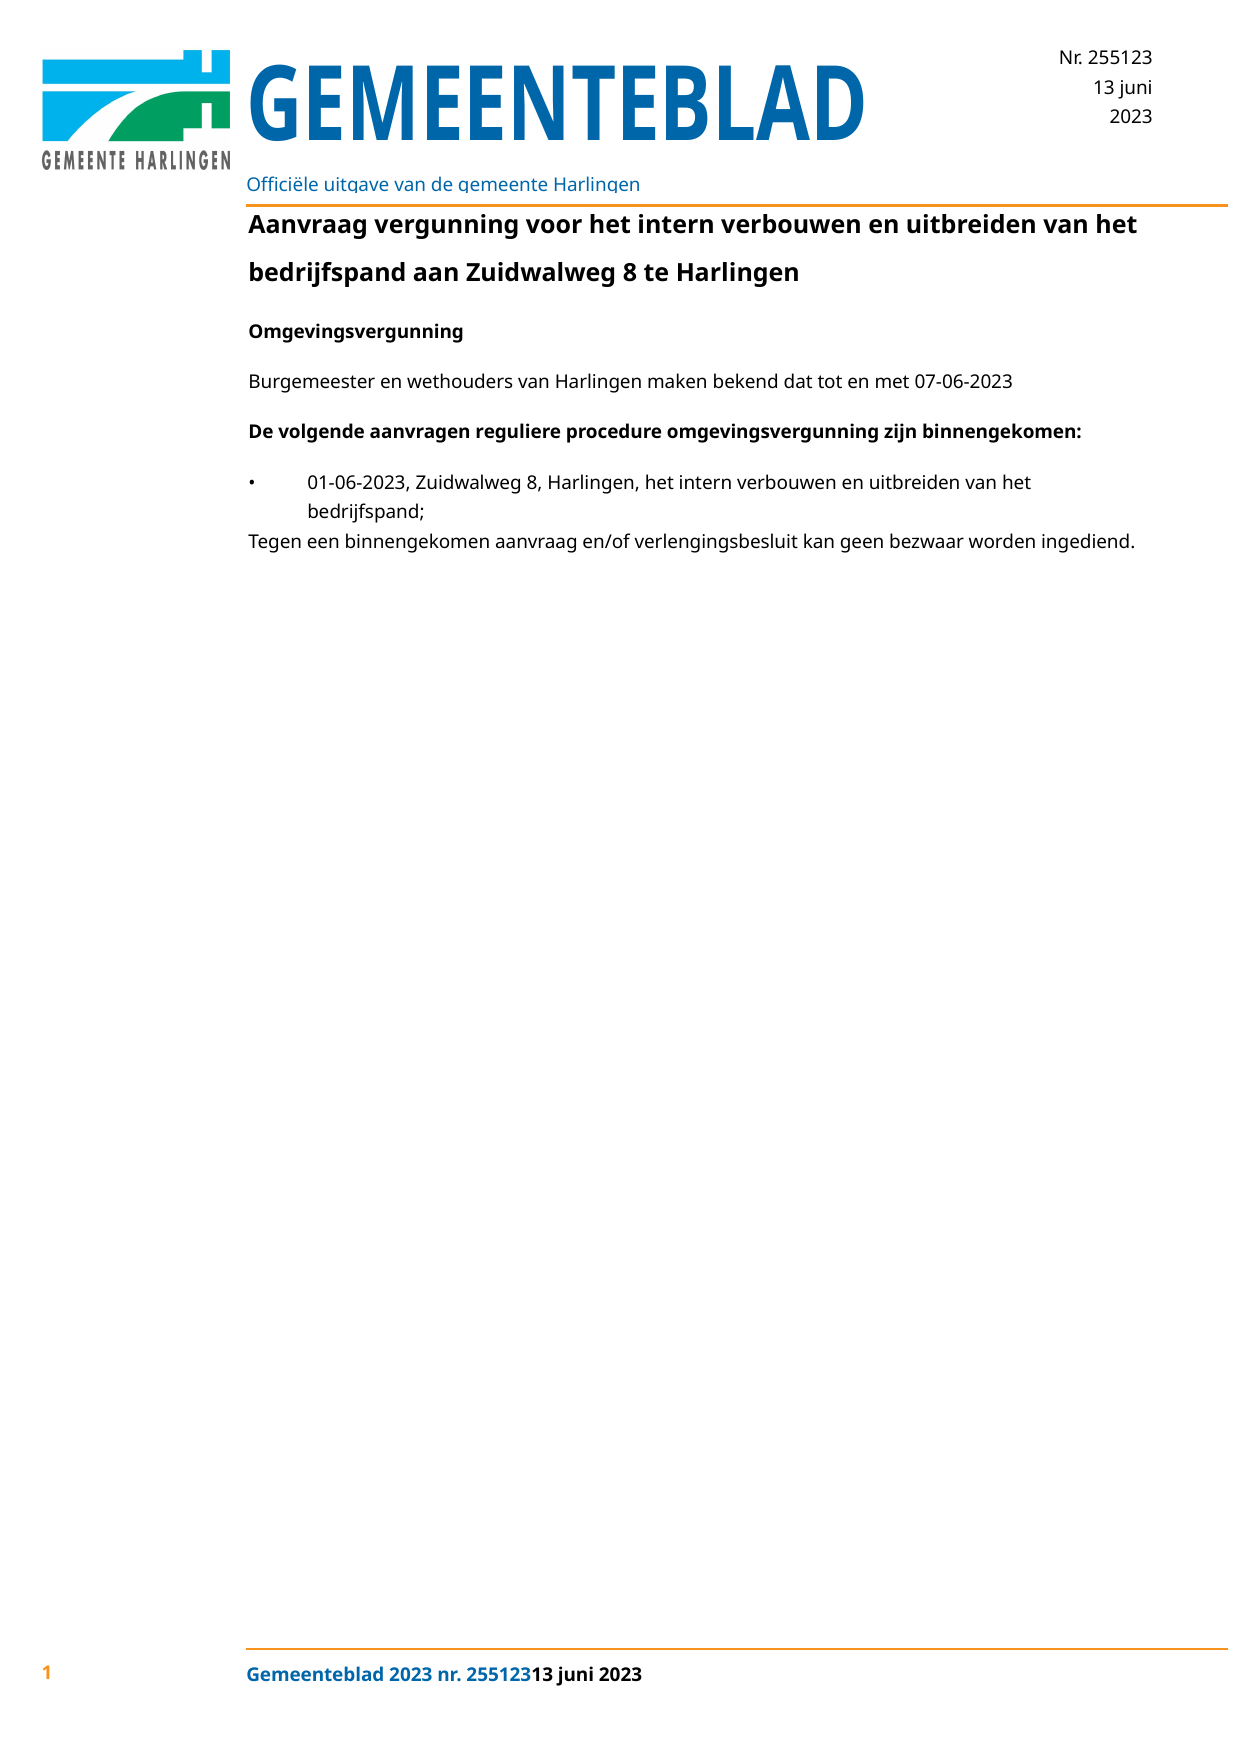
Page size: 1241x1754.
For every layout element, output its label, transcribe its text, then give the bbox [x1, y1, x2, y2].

text Omgevingsvergunning [248, 318, 1152, 344]
text Aanvraag vergunning voor het intern verbouwen en uitbreiden van het bedrijfspand aan Zuidwalweg 8 te Harlingen [248, 207, 1152, 288]
list 01-06-2023, Zuidwalweg 8, Harlingen, het intern verbouwen en uitbreiden van het bedrijfspand; [248, 469, 1152, 524]
text De volgende aanvragen reguliere procedure omgevingsvergunning zijn binnengekomen: [248, 419, 1152, 444]
picture [41, 47, 231, 172]
text Burgemeester en wethouders van Harlingen maken bekend dat tot en met 07-06-2023 [248, 368, 1152, 394]
text Tegen een binnengekomen aanvraag en/of verlengingsbesluit kan geen bezwaar worden ingediend. [248, 528, 1152, 554]
